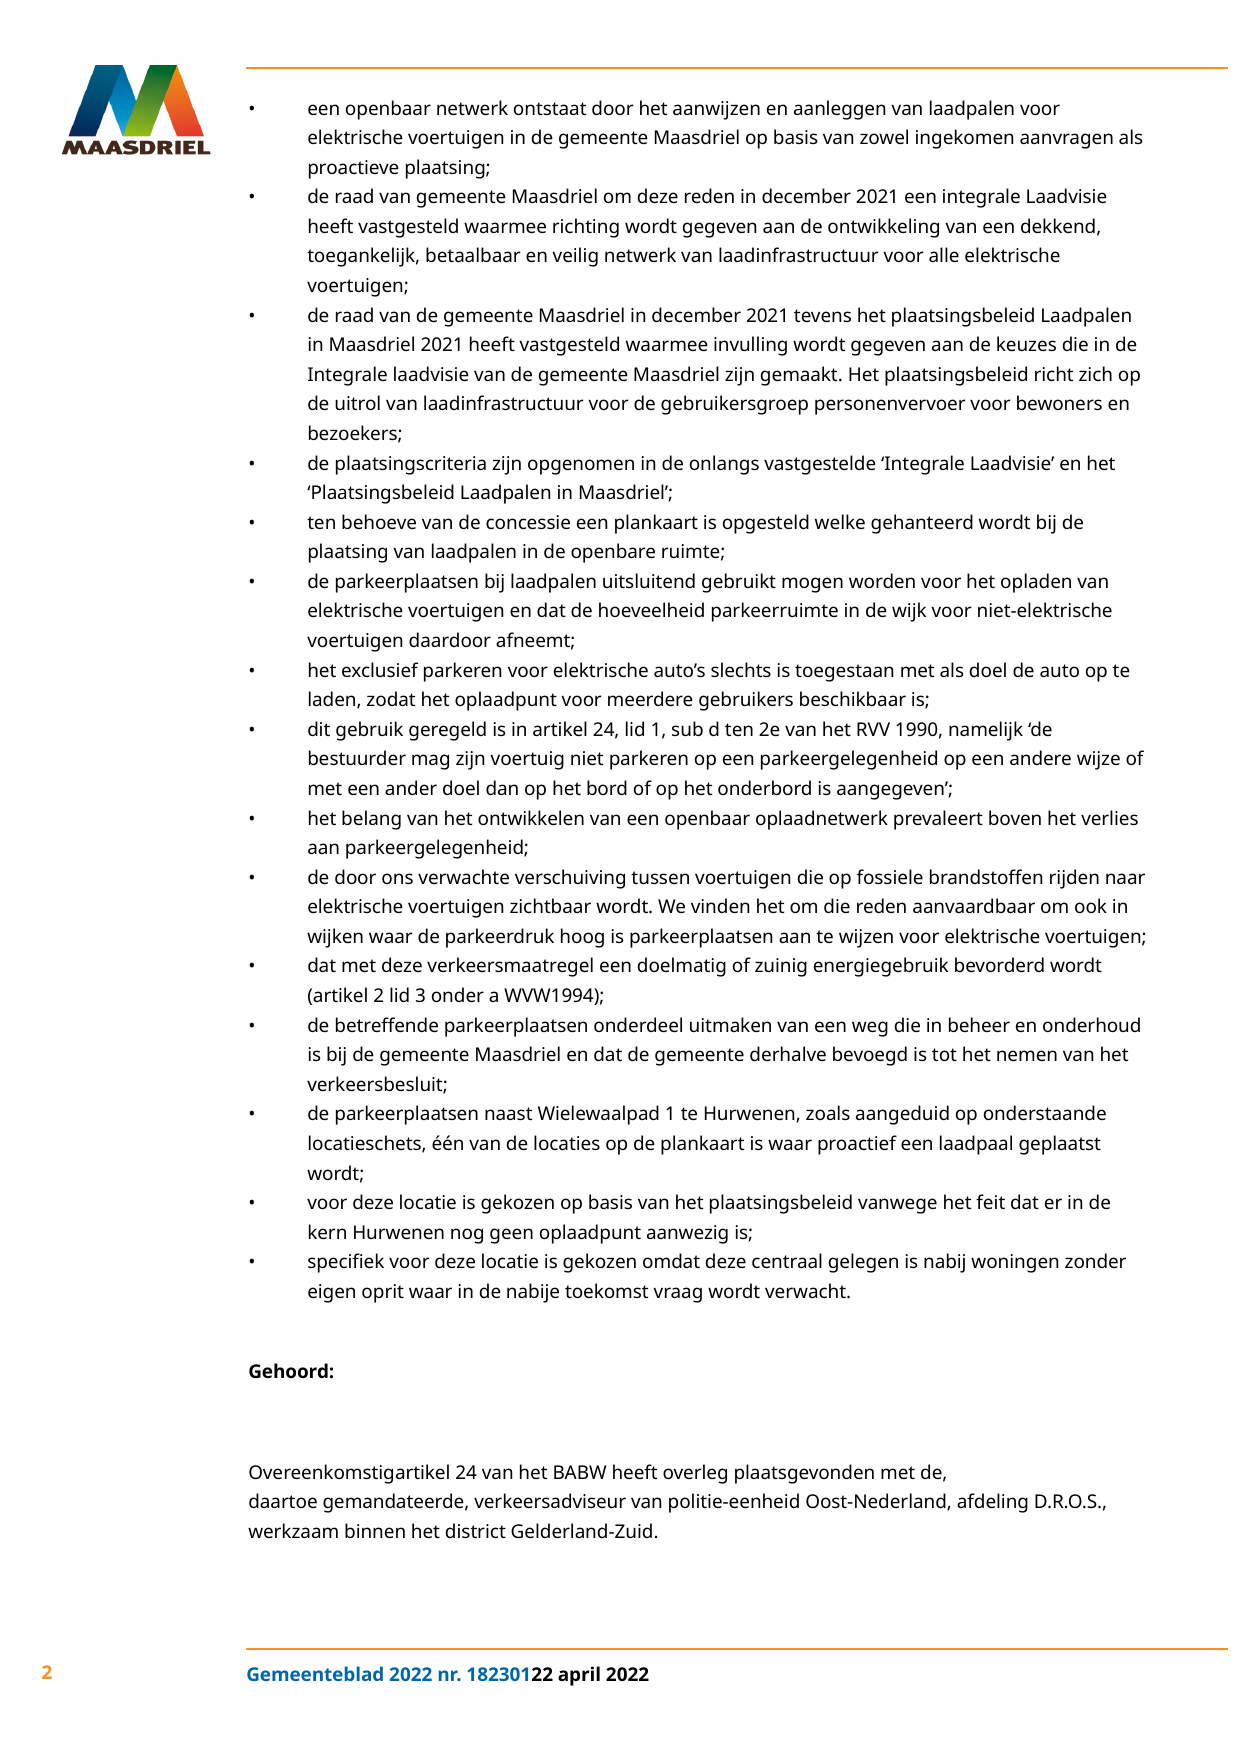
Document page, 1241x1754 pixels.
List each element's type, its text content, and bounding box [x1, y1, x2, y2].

list het exclusief parkeren voor elektrische auto’s slechts is toegestaan met als doel de auto op te laden, zodat het oplaadpunt voor meerdere gebruikers beschikbaar is; [248, 657, 1152, 712]
list een openbaar netwerk ontstaat door het aanwijzen en aanleggen van laadpalen voor elektrische voertuigen in de gemeente Maasdriel op basis van zowel ingekomen aanvragen als proactieve plaatsing; [248, 95, 1152, 180]
list voor deze locatie is gekozen op basis van het plaatsingsbeleid vanwege het feit dat er in de kern Hurwenen nog geen oplaadpunt aanwezig is; [248, 1189, 1152, 1245]
list de raad van de gemeente Maasdriel in december 2021 tevens het plaatsingsbeleid Laadpalen in Maasdriel 2021 heeft vastgesteld waarmee invulling wordt gegeven aan de keuzes die in de Integrale laadvisie van de gemeente Maasdriel zijn gemaakt. Het plaatsingsbeleid richt zich op de uitrol van laadinfrastructuur voor de gebruikersgroep personenvervoer voor bewoners en bezoekers; [248, 302, 1152, 446]
list de parkeerplaatsen naast Wielewaalpad 1 te Hurwenen, zoals aangeduid op onderstaande locatieschets, één van de locaties op de plankaart is waar proactief een laadpaal geplaatst wordt; [248, 1101, 1152, 1186]
list specifiek voor deze locatie is gekozen omdat deze centraal gelegen is nabij woningen zonder eigen oprit waar in de nabije toekomst vraag wordt verwacht. [248, 1248, 1152, 1304]
picture [41, 47, 231, 172]
list de raad van gemeente Maasdriel om deze reden in december 2021 een integrale Laadvisie heeft vastgesteld waarmee richting wordt gegeven aan de ontwikkeling van een dekkend, toegankelijk, betaalbaar en veilig netwerk van laadinfrastructuur voor alle elektrische voertuigen; [248, 183, 1152, 298]
list ten behoeve van de concessie een plankaart is opgesteld welke gehanteerd wordt bij de plaatsing van laadpalen in de openbare ruimte; [248, 509, 1152, 564]
list de parkeerplaatsen bij laadpalen uitsluitend gebruikt mogen worden voor het opladen van elektrische voertuigen en dat de hoeveelheid parkeerruimte in de wijk voor niet-elektrische voertuigen daardoor afneemt; [248, 568, 1152, 653]
text Overeenkomstigartikel 24 van het BABW heeft overleg plaatsgevonden met de, daartoe gemandateerde, verkeersadviseur van politie-eenheid Oost-Nederland, afdeling D.R.O.S., werkzaam binnen het district Gelderland-Zuid. [248, 1459, 1152, 1544]
list dat met deze verkeersmaatregel een doelmatig of zuinig energiegebruik bevorderd wordt (artikel 2 lid 3 onder a WVW1994); [248, 953, 1152, 1008]
list dit gebruik geregeld is in artikel 24, lid 1, sub d ten 2e van het RVV 1990, namelijk ‘de bestuurder mag zijn voertuig niet parkeren op een parkeergelegenheid op een andere wijze of met een ander doel dan op het bord of op het onderbord is aangegeven’; [248, 716, 1152, 801]
list de plaatsingscriteria zijn opgenomen in de onlangs vastgestelde ‘Integrale Laadvisie’ en het ‘Plaatsingsbeleid Laadpalen in Maasdriel’; [248, 450, 1152, 505]
list de betreffende parkeerplaatsen onderdeel uitmaken van een weg die in beheer en onderhoud is bij de gemeente Maasdriel en dat de gemeente derhalve bevoegd is tot het nemen van het verkeersbesluit; [248, 1012, 1152, 1097]
text Gehoord: [248, 1358, 1152, 1384]
list het belang van het ontwikkelen van een openbaar oplaadnetwerk prevaleert boven het verlies aan parkeergelegenheid; [248, 805, 1152, 860]
list de door ons verwachte verschuiving tussen voertuigen die op fossiele brandstoffen rijden naar elektrische voertuigen zichtbaar wordt. We vinden het om die reden aanvaardbaar om ook in wijken waar de parkeerdruk hoog is parkeerplaatsen aan te wijzen voor elektrische voertuigen; [248, 864, 1152, 949]
